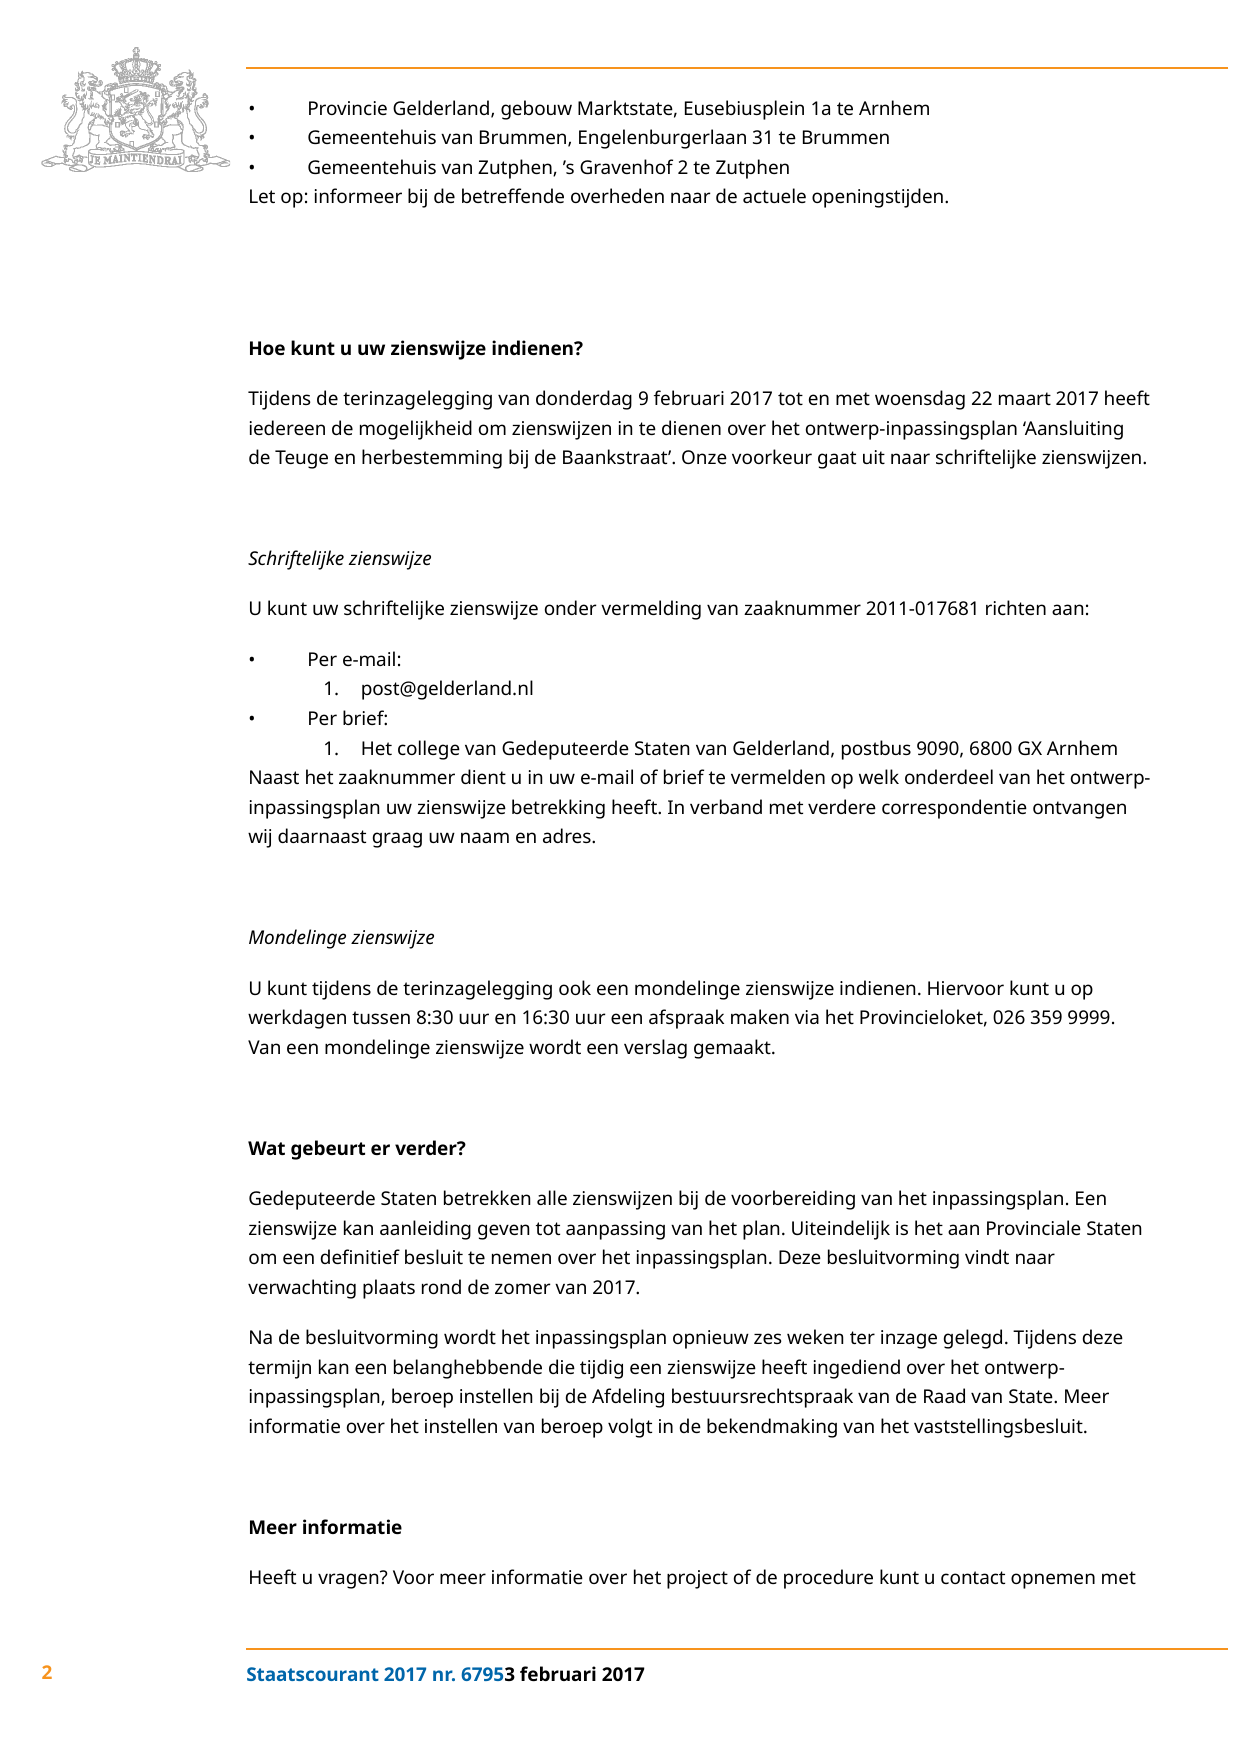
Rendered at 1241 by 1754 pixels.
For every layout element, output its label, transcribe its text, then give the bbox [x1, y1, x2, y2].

list Gemeentehuis van Brummen, Engelenburgerlaan 31 te Brummen [248, 124, 1152, 150]
text U kunt tijdens de terinzagelegging ook een mondelinge zienswijze indienen. Hiervoor kunt u op werkdagen tussen 8:30 uur en 16:30 uur een afspraak maken via het Provincieloket, 026 359 9999. Van een mondelinge zienswijze wordt een verslag gemaakt. [248, 975, 1152, 1060]
text Na de besluitvorming wordt het inpassingsplan opnieuw zes weken ter inzage gelegd. Tijdens deze termijn kan een belanghebbende die tijdig een zienswijze heeft ingediend over het ontwerp-inpassingsplan, beroep instellen bij de Afdeling bestuursrechtspraak van de Raad van State. Meer informatie over het instellen van beroep volgt in de bekendmaking van het vaststellingsbesluit. [248, 1324, 1152, 1439]
list Het college van Gedeputeerde Staten van Gelderland, postbus 9090, 6800 GX Arnhem [323, 735, 1152, 761]
list Per brief: [248, 705, 1152, 731]
text Let op: informeer bij de betreffende overheden naar de actuele openingstijden. [248, 183, 1152, 209]
list Gemeentehuis van Zutphen, ’s Gravenhof 2 te Zutphen [248, 154, 1152, 180]
text Hoe kunt u uw zienswijze indienen? [248, 335, 1152, 361]
text Schriftelijke zienswijze [248, 545, 1152, 571]
text Wat gebeurt er verder? [248, 1135, 1152, 1161]
list Per e-mail: [248, 646, 1152, 672]
text Gedeputeerde Staten betrekken alle zienswijzen bij de voorbereiding van het inpassingsplan. Een zienswijze kan aanleiding geven tot aanpassing van het plan. Uiteindelijk is het aan Provinciale Staten om een definitief besluit te nemen over het inpassingsplan. Deze besluitvorming vindt naar verwachting plaats rond de zomer van 2017. [248, 1185, 1152, 1300]
list Provincie Gelderland, gebouw Marktstate, Eusebiusplein 1a te Arnhem [248, 95, 1152, 121]
picture [41, 47, 231, 172]
text Mondelinge zienswijze [248, 924, 1152, 950]
text Naast het zaaknummer dient u in uw e-mail of brief te vermelden op welk onderdeel van het ontwerp-inpassingsplan uw zienswijze betrekking heeft. In verband met verdere correspondentie ontvangen wij daarnaast graag uw naam en adres. [248, 764, 1152, 849]
text Heeft u vragen? Voor meer informatie over het project of de procedure kunt u contact opnemen met [248, 1564, 1152, 1590]
text Tijdens de terinzagelegging van donderdag 9 februari 2017 tot en met woensdag 22 maart 2017 heeft iedereen de mogelijkheid om zienswijzen in te dienen over het ontwerp-inpassingsplan ‘Aansluiting de Teuge en herbestemming bij de Baankstraat’. Onze voorkeur gaat uit naar schriftelijke zienswijzen. [248, 385, 1152, 470]
list post@gelderland.nl [323, 676, 1152, 701]
text U kunt uw schriftelijke zienswijze onder vermelding van zaaknummer 2011-017681 richten aan: [248, 596, 1152, 621]
text Meer informatie [248, 1514, 1152, 1540]
